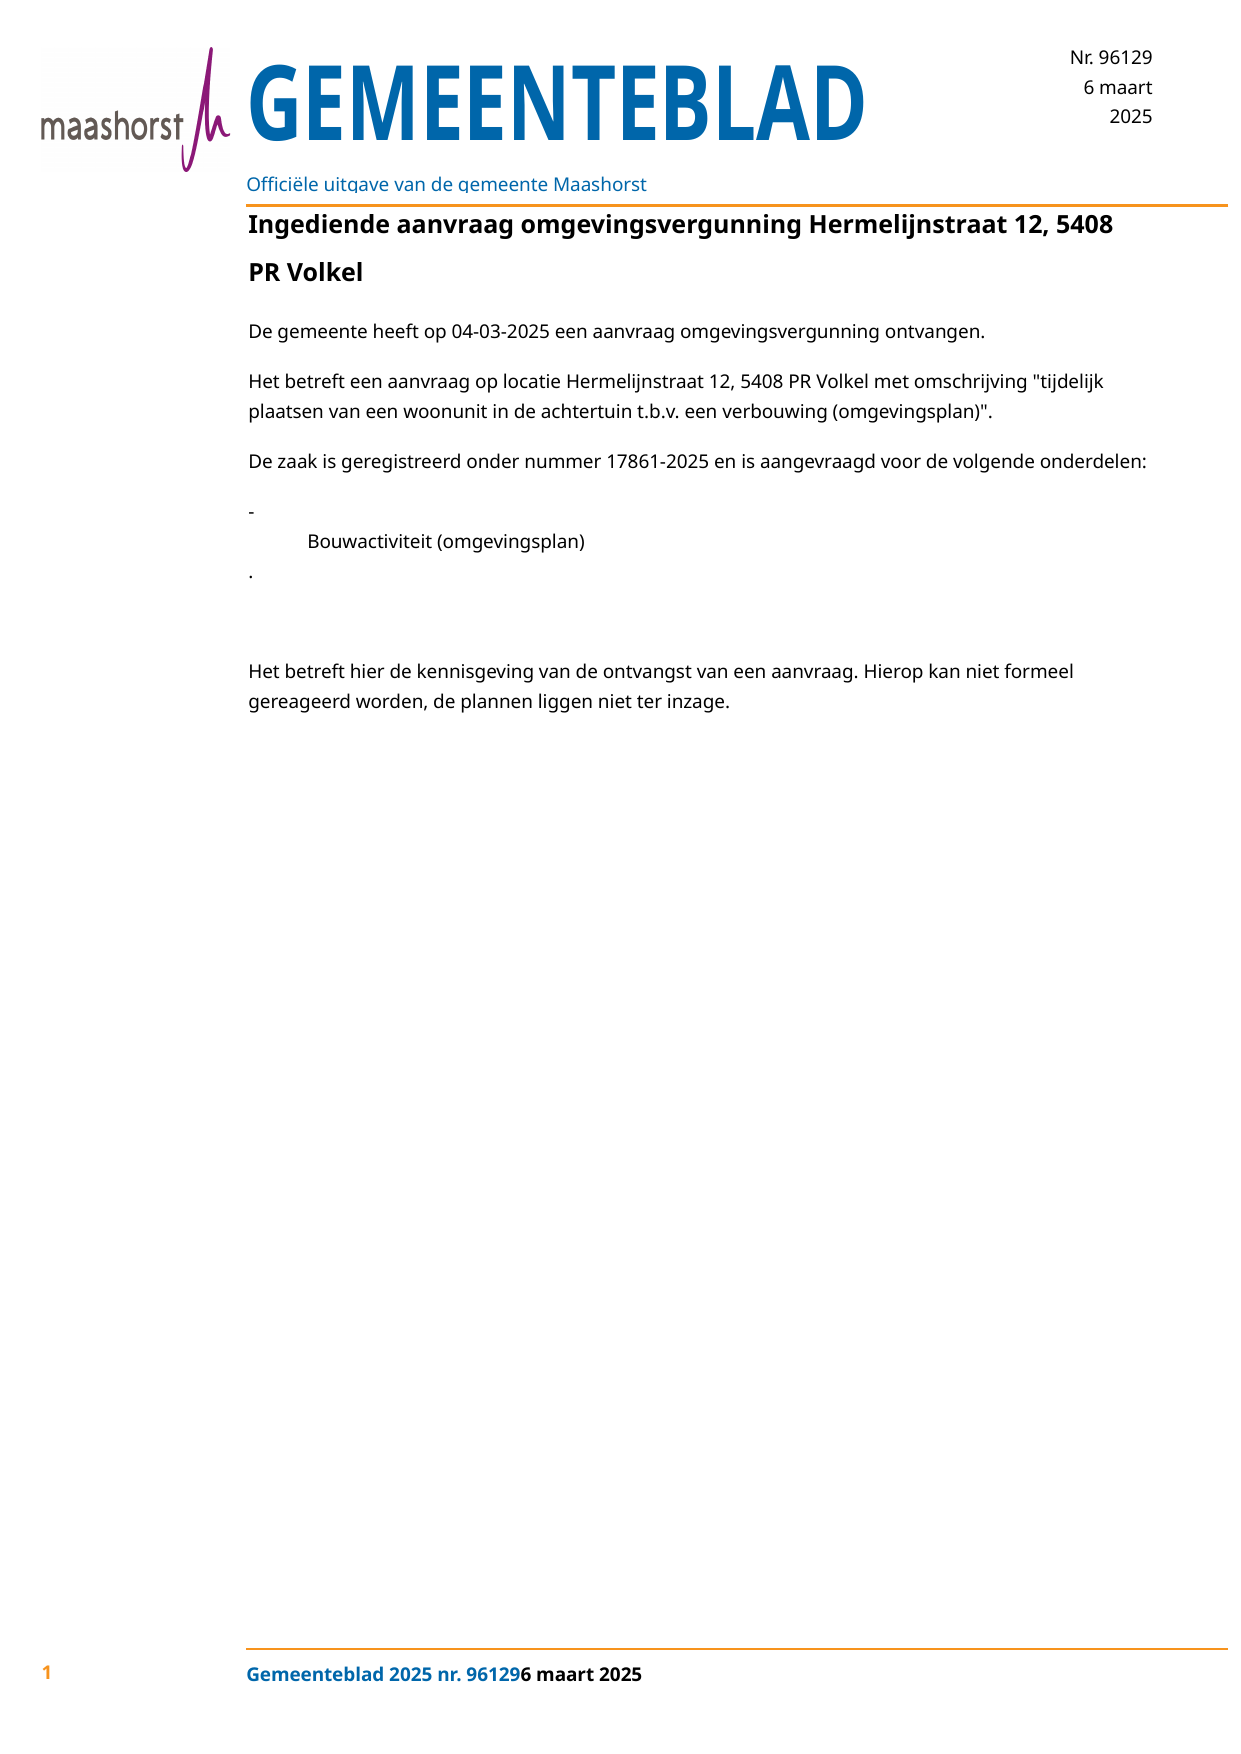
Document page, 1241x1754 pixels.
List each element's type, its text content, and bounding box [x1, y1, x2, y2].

text . [248, 558, 1152, 584]
picture [41, 47, 231, 172]
text De gemeente heeft op 04-03-2025 een aanvraag omgevingsvergunning ontvangen. [248, 318, 1152, 344]
text De zaak is geregistreerd onder nummer 17861-2025 en is aangevraagd voor de volgende onderdelen: [248, 448, 1152, 474]
text Ingediende aanvraag omgevingsvergunning Hermelijnstraat 12, 5408 PR Volkel [248, 207, 1152, 288]
list Bouwactiviteit (omgevingsplan) [248, 528, 1152, 554]
text Het betreft hier de kennisgeving van de ontvangst van een aanvraag. Hierop kan niet formeel gereageerd worden, de plannen liggen niet ter inzage. [248, 659, 1152, 714]
text Het betreft een aanvraag op locatie Hermelijnstraat 12, 5408 PR Volkel met omschrijving "tijdelijk plaatsen van een woonunit in de achtertuin t.b.v. een verbouwing (omgevingsplan)". [248, 368, 1152, 424]
